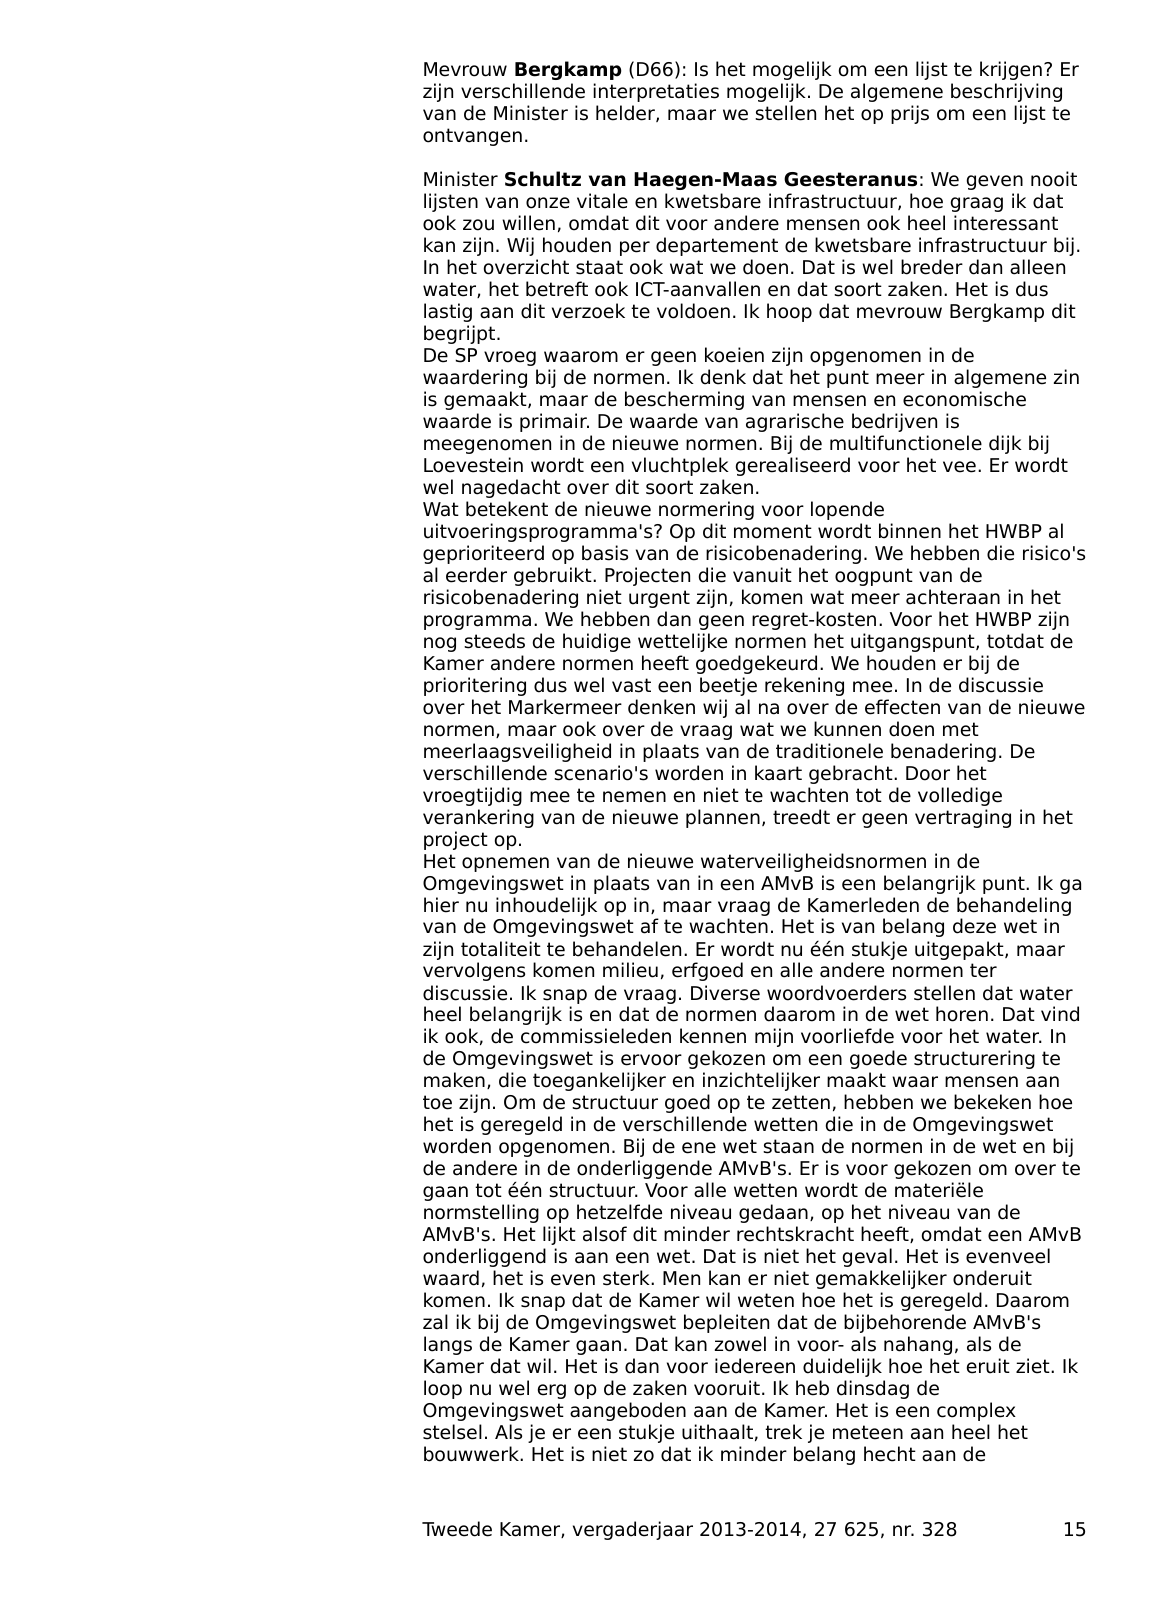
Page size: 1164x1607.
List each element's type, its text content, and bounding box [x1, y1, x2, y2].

text Minister Schultz van Haegen-Maas Geesteranus: We geven nooit lijsten van onze vitale en kwetsbare infrastructuur, hoe graag ik dat ook zou willen, omdat dit voor andere mensen ook heel interessant kan zijn. Wij houden per departement de kwetsbare infrastructuur bij. In het overzicht staat ook wat we doen. Dat is wel breder dan alleen water, het betreft ook ICT-aanvallen en dat soort zaken. Het is dus lastig aan dit verzoek te voldoen. Ik hoop dat mevrouw Bergkamp dit begrijpt. [422, 169, 1087, 345]
text Mevrouw Bergkamp (D66): Is het mogelijk om een lijst te krijgen? Er zijn verschillende interpretaties mogelijk. De algemene beschrijving van de Minister is helder, maar we stellen het op prijs om een lijst te ontvangen. [422, 59, 1087, 147]
text Het opnemen van de nieuwe waterveiligheidsnormen in de Omgevingswet in plaats van in een AMvB is een belangrijk punt. Ik ga hier nu inhoudelijk op in, maar vraag de Kamerleden de behandeling van de Omgevingswet af te wachten. Het is van belang deze wet in zijn totaliteit te behandelen. Er wordt nu één stukje uitgepakt, maar vervolgens komen milieu, erfgoed en alle andere normen ter discussie. Ik snap de vraag. Diverse woordvoerders stellen dat water heel belangrijk is en dat de normen daarom in de wet horen. Dat vind ik ook, de commissieleden kennen mijn voorliefde voor het water. In de Omgevingswet is ervoor gekozen om een goede structurering te maken, die toegankelijker en inzichtelijker maakt waar mensen aan toe zijn. Om de structuur goed op te zetten, hebben we bekeken hoe het is geregeld in de verschillende wetten die in de Omgevingswet worden opgenomen. Bij de ene wet staan de normen in de wet en bij de andere in de onderliggende AMvB's. Er is voor gekozen om over te gaan tot één structuur. Voor alle wetten wordt de materiële normstelling op hetzelfde niveau gedaan, op het niveau van de AMvB's. Het lijkt alsof dit minder rechtskracht heeft, omdat een AMvB onderliggend is aan een wet. Dat is niet het geval. Het is evenveel waard, het is even sterk. Men kan er niet gemakkelijker onderuit komen. Ik snap dat de Kamer wil weten hoe het is geregeld. Daarom zal ik bij de Omgevingswet bepleiten dat de bijbehorende AMvB's langs de Kamer gaan. Dat kan zowel in voor- als nahang, als de Kamer dat wil. Het is dan voor iedereen duidelijk hoe het eruit ziet. Ik loop nu wel erg op de zaken vooruit. Ik heb dinsdag de Omgevingswet aangeboden aan de Kamer. Het is een complex stelsel. Als je er een stukje uithaalt, trek je meteen aan heel het bouwwerk. Het is niet zo dat ik minder belang hecht aan de [422, 851, 1087, 1466]
text Wat betekent de nieuwe normering voor lopende uitvoeringsprogramma's? Op dit moment wordt binnen het HWBP al geprioriteerd op basis van de risicobenadering. We hebben die risico's al eerder gebruikt. Projecten die vanuit het oogpunt van de risicobenadering niet urgent zijn, komen wat meer achteraan in het programma. We hebben dan geen regret-kosten. Voor het HWBP zijn nog steeds de huidige wettelijke normen het uitgangspunt, totdat de Kamer andere normen heeft goedgekeurd. We houden er bij de prioritering dus wel vast een beetje rekening mee. In de discussie over het Markermeer denken wij al na over de effecten van de nieuwe normen, maar ook over de vraag wat we kunnen doen met meerlaagsveiligheid in plaats van de traditionele benadering. De verschillende scenario's worden in kaart gebracht. Door het vroegtijdig mee te nemen en niet te wachten tot de volledige verankering van de nieuwe plannen, treedt er geen vertraging in het project op. [422, 499, 1087, 851]
text De SP vroeg waarom er geen koeien zijn opgenomen in de waardering bij de normen. Ik denk dat het punt meer in algemene zin is gemaakt, maar de bescherming van mensen en economische waarde is primair. De waarde van agrarische bedrijven is meegenomen in de nieuwe normen. Bij de multifunctionele dijk bij Loevestein wordt een vluchtplek gerealiseerd voor het vee. Er wordt wel nagedacht over dit soort zaken. [422, 345, 1087, 499]
